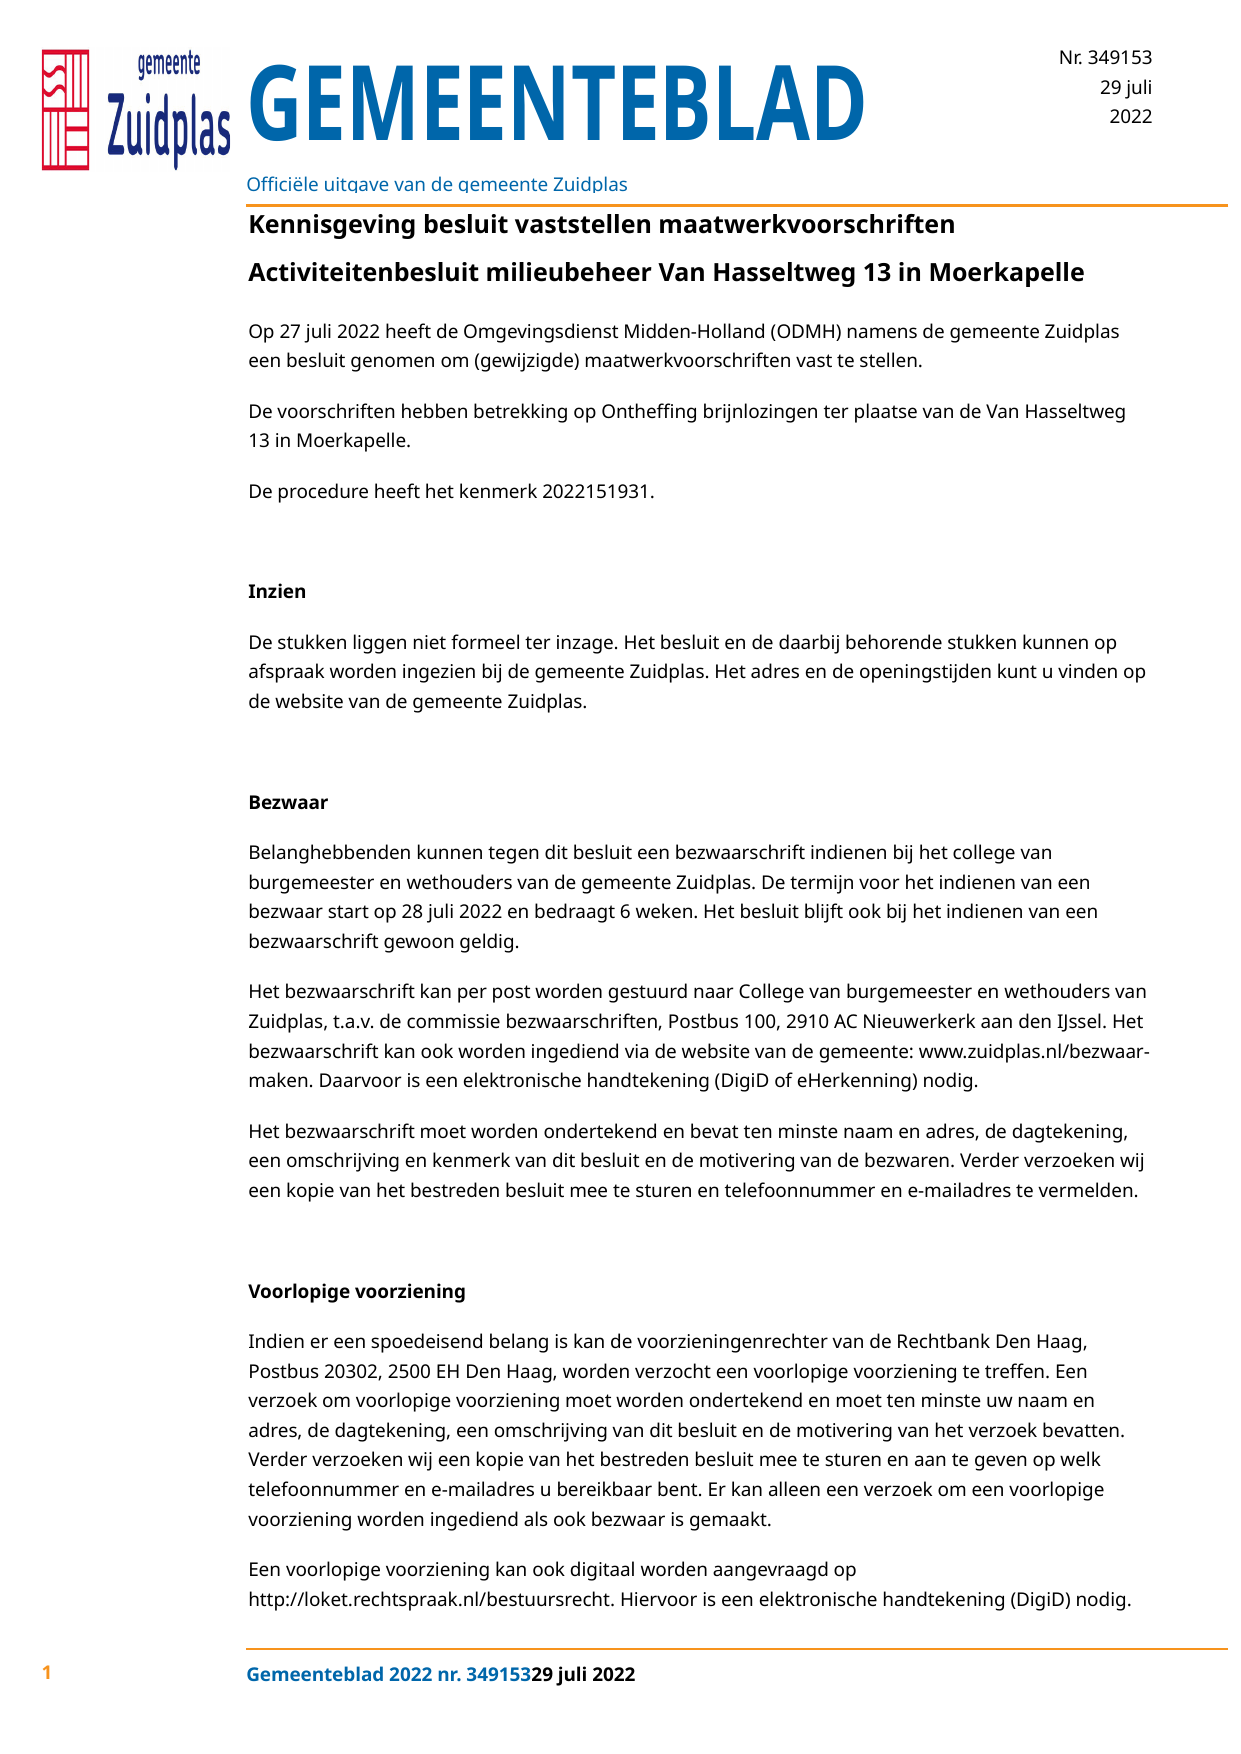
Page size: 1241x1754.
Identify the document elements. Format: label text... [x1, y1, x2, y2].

text De voorschriften hebben betrekking op Ontheffing brijnlozingen ter plaatse van de Van Hasseltweg 13 in Moerkapelle. [248, 398, 1152, 453]
text Bezwaar [248, 789, 1152, 815]
text Voorlopige voorziening [248, 1278, 1152, 1304]
text Het bezwaarschrift kan per post worden gestuurd naar College van burgemeester en wethouders van Zuidplas, t.a.v. de commissie bezwaarschriften, Postbus 100, 2910 AC Nieuwerkerk aan den IJssel. Het bezwaarschrift kan ook worden ingediend via de website van de gemeente: www.zuidplas.nl/bezwaar-maken. Daarvoor is een elektronische handtekening (DigiD of eHerkenning) nodig. [248, 979, 1152, 1093]
text Op 27 juli 2022 heeft de Omgevingsdienst Midden-Holland (ODMH) namens de gemeente Zuidplas een besluit genomen om (gewijzigde) maatwerkvoorschriften vast te stellen. [248, 318, 1152, 373]
text Het bezwaarschrift moet worden ondertekend en bevat ten minste naam en adres, de dagtekening, een omschrijving en kenmerk van dit besluit en de motivering van de bezwaren. Verder verzoeken wij een kopie van het bestreden besluit mee te sturen en telefoonnummer en e-mailadres te vermelden. [248, 1118, 1152, 1203]
text Kennisgeving besluit vaststellen maatwerkvoorschriften Activiteitenbesluit milieubeheer Van Hasseltweg 13 in Moerkapelle [248, 207, 1152, 288]
text Indien er een spoedeisend belang is kan de voorzieningenrechter van de Rechtbank Den Haag, Postbus 20302, 2500 EH Den Haag, worden verzocht een voorlopige voorziening te treffen. Een verzoek om voorlopige voorziening moet worden ondertekend en moet ten minste uw naam en adres, de dagtekening, een omschrijving van dit besluit en de motivering van het verzoek bevatten. Verder verzoeken wij een kopie van het bestreden besluit mee te sturen en aan te geven op welk telefoonnummer en e-mailadres u bereikbaar bent. Er kan alleen een verzoek om een voorlopige voorziening worden ingediend als ook bezwaar is gemaakt. [248, 1328, 1152, 1532]
picture [41, 47, 231, 172]
text De stukken liggen niet formeel ter inzage. Het besluit en de daarbij behorende stukken kunnen op afspraak worden ingezien bij de gemeente Zuidplas. Het adres en de openingstijden kunt u vinden op de website van de gemeente Zuidplas. [248, 629, 1152, 714]
text Een voorlopige voorziening kan ook digitaal worden aangevraagd op http://loket.rechtspraak.nl/bestuursrecht. Hiervoor is een elektronische handtekening (DigiD) nodig. [248, 1556, 1152, 1612]
text De procedure heeft het kenmerk 2022151931. [248, 478, 1152, 504]
text Belanghebbenden kunnen tegen dit besluit een bezwaarschrift indienen bij het college van burgemeester en wethouders van de gemeente Zuidplas. De termijn voor het indienen van een bezwaar start op 28 juli 2022 en bedraagt 6 weken. Het besluit blijft ook bij het indienen van een bezwaarschrift gewoon geldig. [248, 839, 1152, 954]
text Inzien [248, 579, 1152, 604]
